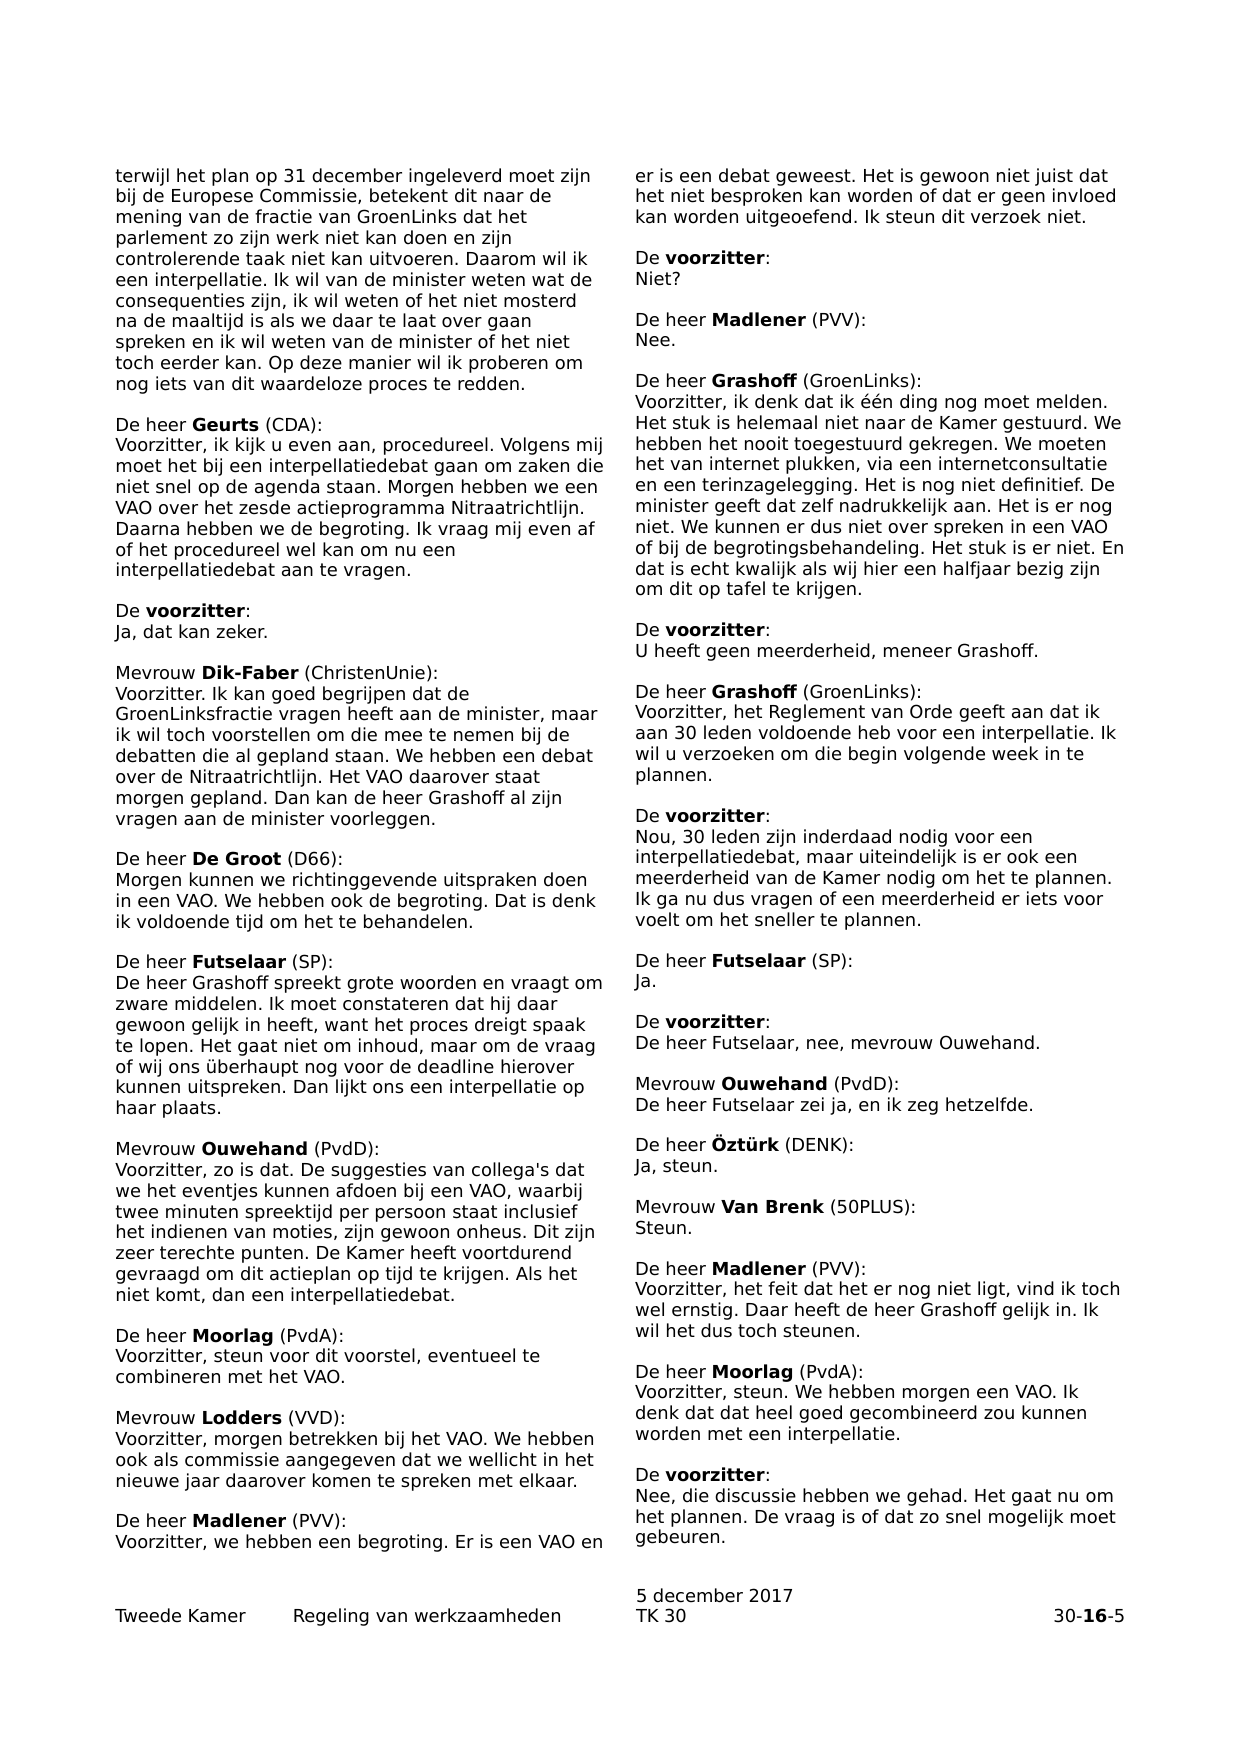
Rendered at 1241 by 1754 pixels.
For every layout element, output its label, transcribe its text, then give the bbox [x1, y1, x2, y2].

text Voorzitter, steun. We hebben morgen een VAO. Ik denk dat dat heel goed gecombineerd zou kunnen worden met een interpellatie. [635, 1382, 1125, 1445]
text Voorzitter, steun voor dit voorstel, eventueel te combineren met het VAO. [115, 1346, 605, 1388]
text Mevrouw Dik-Faber (ChristenUnie): [115, 663, 605, 683]
text De heer Moorlag (PvdA): [635, 1362, 1125, 1382]
text De voorzitter: [635, 1012, 1125, 1033]
text De heer Öztürk (DENK): [635, 1135, 1125, 1156]
text De voorzitter: [635, 806, 1125, 826]
text Voorzitter, ik denk dat ik één ding nog moet melden. Het stuk is helemaal niet naar de Kamer gestuurd. We hebben het nooit toegestuurd gekregen. We moeten het van internet plukken, via een internetconsultatie en een terinzagelegging. Het is nog niet definitief. De minister geeft dat zelf nadrukkelijk aan. Het is er nog niet. We kunnen er dus niet over spreken in een VAO of bij de begrotingsbehandeling. Het stuk is er niet. En dat is echt kwalijk als wij hier een halfjaar bezig zijn om dit op tafel te krijgen. [635, 392, 1125, 600]
text De voorzitter: [635, 1465, 1125, 1486]
text er is een debat geweest. Het is gewoon niet juist dat het niet besproken kan worden of dat er geen invloed kan worden uitgeoefend. Ik steun dit verzoek niet. [635, 165, 1125, 228]
text De voorzitter: [635, 248, 1125, 268]
text De heer Geurts (CDA): [115, 414, 605, 435]
text Morgen kunnen we richtinggevende uitspraken doen in een VAO. We hebben ook de begroting. Dat is denk ik voldoende tijd om het te behandelen. [115, 870, 605, 932]
text De heer Futselaar zei ja, en ik zeg hetzelfde. [635, 1094, 1125, 1115]
text Voorzitter, we hebben een begroting. Er is een VAO en [115, 1532, 605, 1553]
text De heer De Groot (D66): [115, 849, 605, 870]
text Mevrouw Ouwehand (PvdD): [635, 1074, 1125, 1094]
text Nou, 30 leden zijn inderdaad nodig voor een interpellatiedebat, maar uiteindelijk is er ook een meerderheid van de Kamer nodig om het te plannen. Ik ga nu dus vragen of een meerderheid er iets voor voelt om het sneller te plannen. [635, 826, 1125, 931]
text De heer Madlener (PVV): [635, 309, 1125, 330]
text Mevrouw Lodders (VVD): [115, 1408, 605, 1429]
text De heer Futselaar (SP): [115, 952, 605, 973]
text De heer Futselaar (SP): [635, 951, 1125, 971]
text Voorzitter, ik kijk u even aan, procedureel. Volgens mij moet het bij een interpellatiedebat gaan om zaken die niet snel op de agenda staan. Morgen hebben we een VAO over het zesde actieprogramma Nitraatrichtlijn. Daarna hebben we de begroting. Ik vraag mij even af of het procedureel wel kan om nu een interpellatiedebat aan te vragen. [115, 435, 605, 581]
text Steun. [635, 1217, 1125, 1238]
text Nee, die discussie hebben we gehad. Het gaat nu om het plannen. De vraag is of dat zo snel mogelijk moet gebeuren. [635, 1486, 1125, 1548]
text De heer Grashoff (GroenLinks): [635, 371, 1125, 392]
text Ja, dat kan zeker. [115, 622, 605, 643]
text Niet? [635, 268, 1125, 289]
text Voorzitter, morgen betrekken bij het VAO. We hebben ook als commissie aangegeven dat we wellicht in het nieuwe jaar daarover komen te spreken met elkaar. [115, 1429, 605, 1491]
text De heer Madlener (PVV): [115, 1511, 605, 1532]
text Mevrouw Van Brenk (50PLUS): [635, 1197, 1125, 1217]
text Nee. [635, 330, 1125, 351]
text De heer Grashoff spreekt grote woorden en vraagt om zware middelen. Ik moet constateren dat hij daar gewoon gelijk in heeft, want het proces dreigt spaak te lopen. Het gaat niet om inhoud, maar om de vraag of wij ons überhaupt nog voor de deadline hierover kunnen uitspreken. Dan lijkt ons een interpellatie op haar plaats. [115, 973, 605, 1119]
text De voorzitter: [115, 601, 605, 622]
text Ja, steun. [635, 1156, 1125, 1177]
text terwijl het plan op 31 december ingeleverd moet zijn bij de Europese Commissie, betekent dit naar de mening van de fractie van GroenLinks dat het parlement zo zijn werk niet kan doen en zijn controlerende taak niet kan uitvoeren. Daarom wil ik een interpellatie. Ik wil van de minister weten wat de consequenties zijn, ik wil weten of het niet mosterd na de maaltijd is als we daar te laat over gaan spreken en ik wil weten van de minister of het niet toch eerder kan. Op deze manier wil ik proberen om nog iets van dit waardeloze proces te redden. [115, 165, 605, 394]
text Mevrouw Ouwehand (PvdD): [115, 1139, 605, 1160]
text Ja. [635, 971, 1125, 992]
text Voorzitter, zo is dat. De suggesties van collega's dat we het eventjes kunnen afdoen bij een VAO, waarbij twee minuten spreektijd per persoon staat inclusief het indienen van moties, zijn gewoon onheus. Dit zijn zeer terechte punten. De Kamer heeft voortdurend gevraagd om dit actieplan op tijd te krijgen. Als het niet komt, dan een interpellatiedebat. [115, 1160, 605, 1306]
text Voorzitter, het Reglement van Orde geeft aan dat ik aan 30 leden voldoende heb voor een interpellatie. Ik wil u verzoeken om die begin volgende week in te plannen. [635, 702, 1125, 786]
text Voorzitter, het feit dat het er nog niet ligt, vind ik toch wel ernstig. Daar heeft de heer Grashoff gelijk in. Ik wil het dus toch steunen. [635, 1279, 1125, 1342]
text De heer Madlener (PVV): [635, 1258, 1125, 1279]
text Voorzitter. Ik kan goed begrijpen dat de GroenLinksfractie vragen heeft aan de minister, maar ik wil toch voorstellen om die mee te nemen bij de debatten die al gepland staan. We hebben een debat over de Nitraatrichtlijn. Het VAO daarover staat morgen gepland. Dan kan de heer Grashoff al zijn vragen aan de minister voorleggen. [115, 683, 605, 829]
text De heer Moorlag (PvdA): [115, 1326, 605, 1346]
text De heer Grashoff (GroenLinks): [635, 682, 1125, 702]
text U heeft geen meerderheid, meneer Grashoff. [635, 641, 1125, 662]
text De heer Futselaar, nee, mevrouw Ouwehand. [635, 1033, 1125, 1054]
text De voorzitter: [635, 620, 1125, 641]
